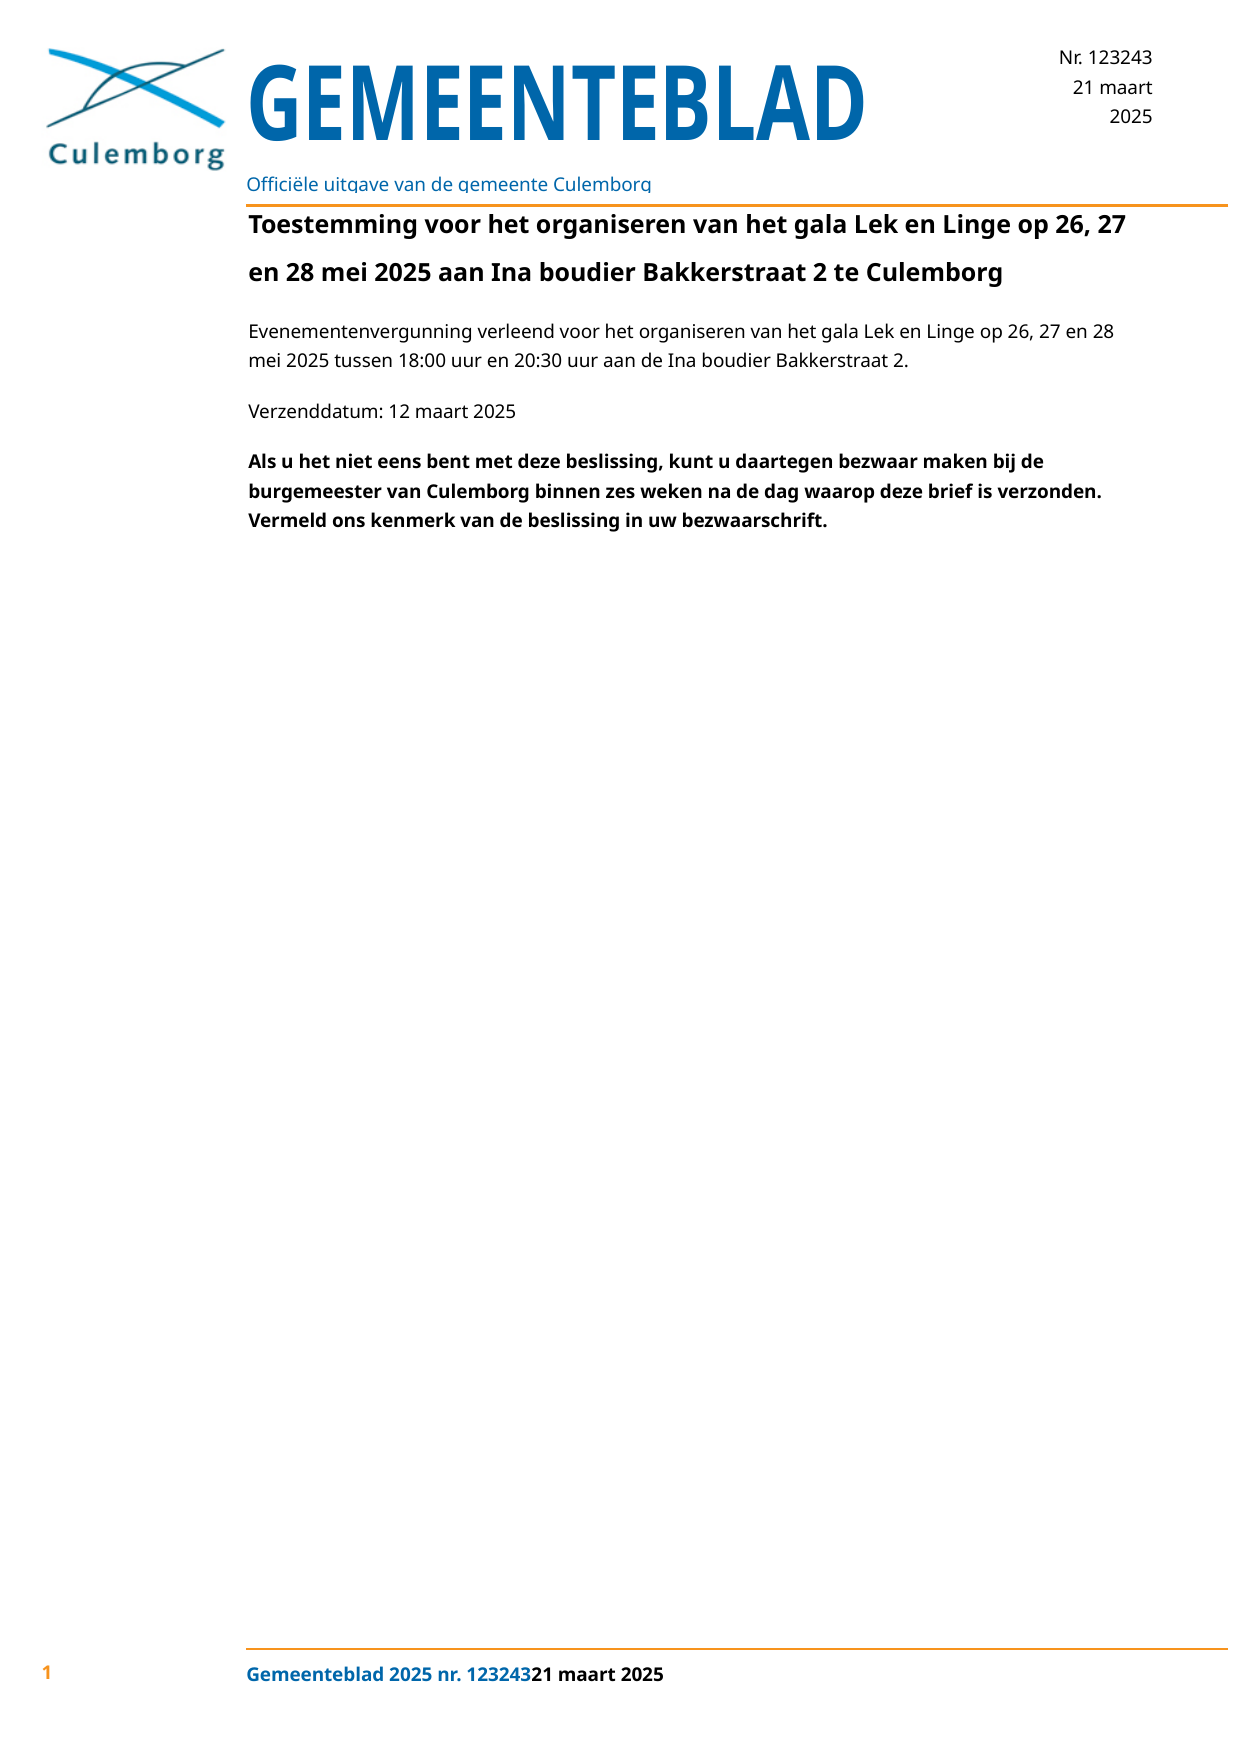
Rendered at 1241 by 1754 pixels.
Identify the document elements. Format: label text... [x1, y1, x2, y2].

text Evenementenvergunning verleend voor het organiseren van het gala Lek en Linge op 26, 27 en 28 mei 2025 tussen 18:00 uur en 20:30 uur aan de Ina boudier Bakkerstraat 2. [248, 318, 1152, 373]
text Toestemming voor het organiseren van het gala Lek en Linge op 26, 27 en 28 mei 2025 aan Ina boudier Bakkerstraat 2 te Culemborg [248, 207, 1152, 288]
picture [41, 47, 231, 172]
text Als u het niet eens bent met deze beslissing, kunt u daartegen bezwaar maken bij de burgemeester van Culemborg binnen zes weken na de dag waarop deze brief is verzonden. Vermeld ons kenmerk van de beslissing in uw bezwaarschrift. [248, 448, 1152, 533]
text Verzenddatum: 12 maart 2025 [248, 398, 1152, 424]
